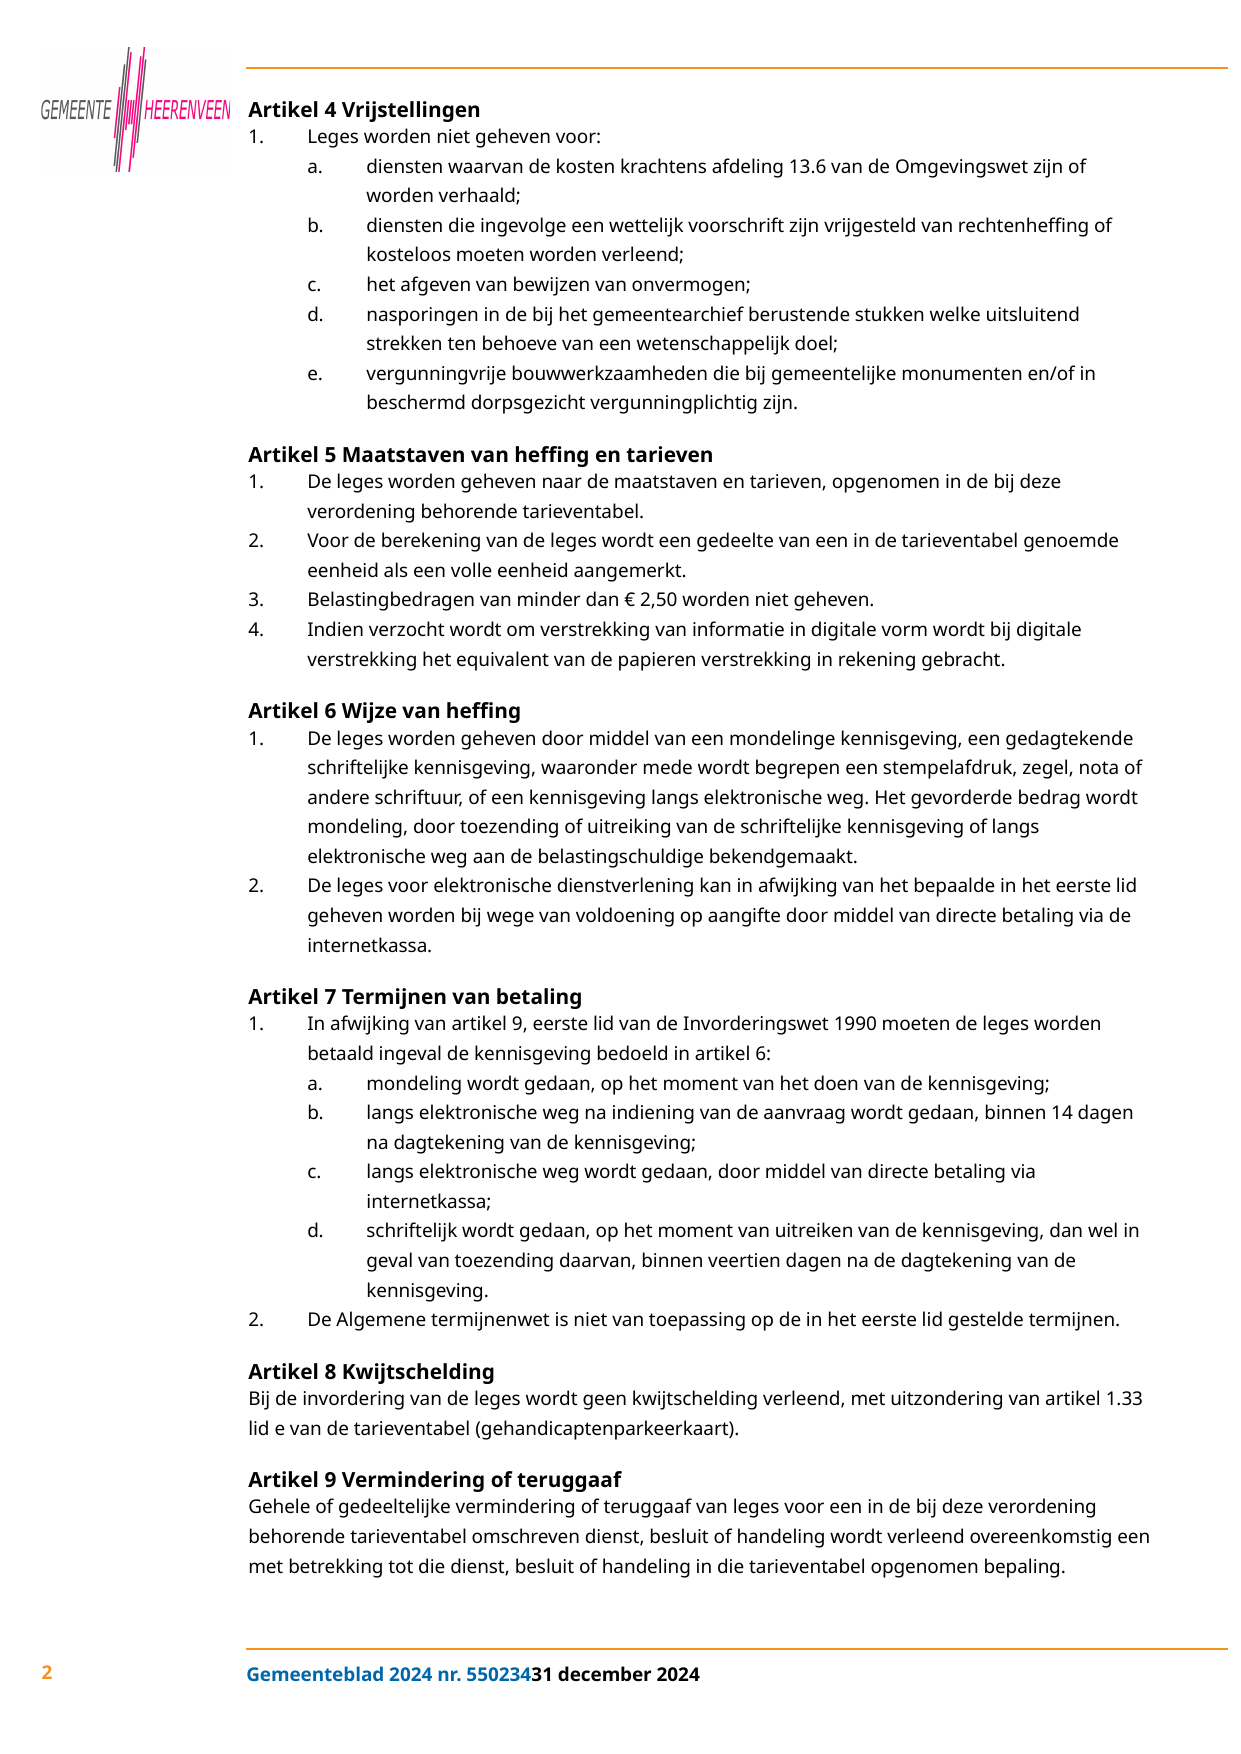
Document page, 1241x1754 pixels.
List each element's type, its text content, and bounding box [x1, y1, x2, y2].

list vergunningvrije bouwwerkzaamheden die bij gemeentelijke monumenten en/of in beschermd dorpsgezicht vergunningplichtig zijn. [307, 360, 1152, 415]
text Artikel 5 Maatstaven van heffing en tarieven [248, 440, 1152, 468]
list Belastingbedragen van minder dan € 2,50 worden niet geheven. [248, 587, 1152, 612]
list De leges voor elektronische dienstverlening kan in afwijking van het bepaalde in het eerste lid geheven worden bij wege van voldoening op aangifte door middel van directe betaling via de internetkassa. [248, 873, 1152, 957]
list Leges worden niet geheven voor: [248, 123, 1152, 149]
list langs elektronische weg na indiening van de aanvraag wordt gedaan, binnen 14 dagen na dagtekening van de kennisgeving; [307, 1099, 1152, 1155]
text Artikel 4 Vrijstellingen [248, 95, 1152, 123]
list nasporingen in de bij het gemeentearchief berustende stukken welke uitsluitend strekken ten behoeve van een wetenschappelijk doel; [307, 301, 1152, 356]
list schriftelijk wordt gedaan, op het moment van uitreiken van de kennisgeving, dan wel in geval van toezending daarvan, binnen veertien dagen na de dagtekening van de kennisgeving. [307, 1218, 1152, 1303]
list langs elektronische weg wordt gedaan, door middel van directe betaling via internetkassa; [307, 1158, 1152, 1214]
list De leges worden geheven door middel van een mondelinge kennisgeving, een gedagtekende schriftelijke kennisgeving, waaronder mede wordt begrepen een stempelafdruk, zegel, nota of andere schriftuur, of een kennisgeving langs elektronische weg. Het gevorderde bedrag wordt mondeling, door toezending of uitreiking van de schriftelijke kennisgeving of langs elektronische weg aan de belastingschuldige bekendgemaakt. [248, 725, 1152, 869]
text Artikel 7 Termijnen van betaling [248, 982, 1152, 1011]
list diensten die ingevolge een wettelijk voorschrift zijn vrijgesteld van rechtenheffing of kosteloos moeten worden verleend; [307, 212, 1152, 267]
list mondeling wordt gedaan, op het moment van het doen van de kennisgeving; [307, 1070, 1152, 1096]
text Artikel 8 Kwijtschelding [248, 1357, 1152, 1385]
list het afgeven van bewijzen van onvermogen; [307, 271, 1152, 297]
list In afwijking van artikel 9, eerste lid van de Invorderingswet 1990 moeten de leges worden betaald ingeval de kennisgeving bedoeld in artikel 6: [248, 1011, 1152, 1066]
list diensten waarvan de kosten krachtens afdeling 13.6 van de Omgevingswet zijn of worden verhaald; [307, 153, 1152, 208]
text Bij de invordering van de leges wordt geen kwijtschelding verleend, met uitzondering van artikel 1.33 lid e van de tarieventabel (gehandicaptenparkeerkaart). [248, 1385, 1152, 1441]
text Artikel 6 Wijze van heffing [248, 696, 1152, 725]
list De Algemene termijnenwet is niet van toepassing op de in het eerste lid gestelde termijnen. [248, 1306, 1152, 1332]
text Gehele of gedeeltelijke vermindering of teruggaaf van leges voor een in de bij deze verordening behorende tarieventabel omschreven dienst, besluit of handeling wordt verleend overeenkomstig een met betrekking tot die dienst, besluit of handeling in die tarieventabel opgenomen bepaling. [248, 1494, 1152, 1579]
text Artikel 9 Vermindering of teruggaaf [248, 1465, 1152, 1494]
list Indien verzocht wordt om verstrekking van informatie in digitale vorm wordt bij digitale verstrekking het equivalent van de papieren verstrekking in rekening gebracht. [248, 616, 1152, 672]
picture [41, 47, 231, 172]
list De leges worden geheven naar de maatstaven en tarieven, opgenomen in de bij deze verordening behorende tarieventabel. [248, 468, 1152, 524]
list Voor de berekening van de leges wordt een gedeelte van een in de tarieventabel genoemde eenheid als een volle eenheid aangemerkt. [248, 527, 1152, 583]
